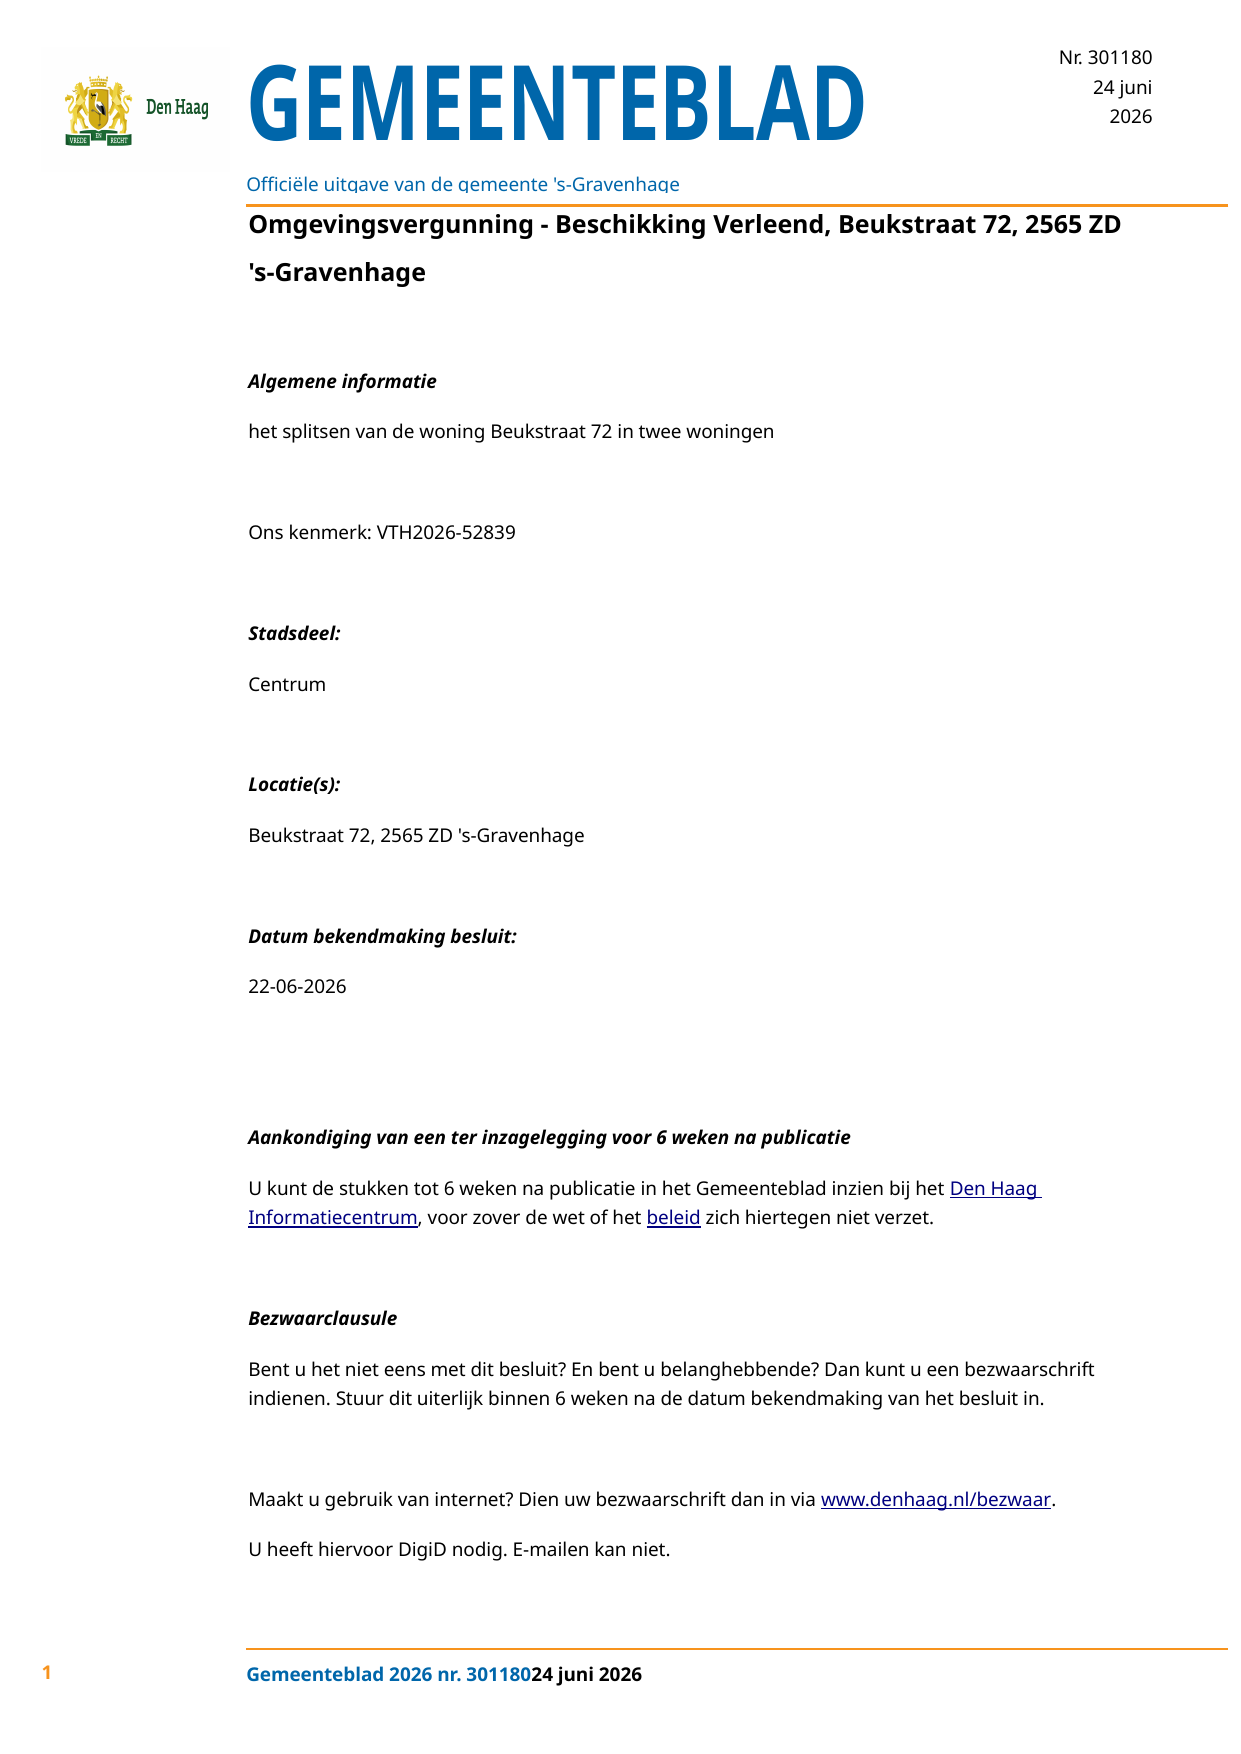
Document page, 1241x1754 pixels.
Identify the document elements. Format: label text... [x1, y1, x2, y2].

text Maakt u gebruik van internet? Dien uw bezwaarschrift dan in via www.denhaag.nl/bezwaar. [248, 1486, 1152, 1512]
text U kunt de stukken tot 6 weken na publicatie in het Gemeenteblad inzien bij het Den Haag Informatiecentrum, voor zover de wet of het beleid zich hiertegen niet verzet. [248, 1175, 1152, 1230]
text Aankondiging van een ter inzagelegging voor 6 weken na publicatie [248, 1124, 1152, 1150]
text 22-06-2026 [248, 973, 1152, 999]
text Omgevingsvergunning - Beschikking Verleend, Beukstraat 72, 2565 ZD 's-Gravenhage [248, 207, 1152, 288]
picture [41, 47, 231, 172]
text Bezwaarclausule [248, 1305, 1152, 1331]
text Centrum [248, 671, 1152, 697]
text Locatie(s): [248, 772, 1152, 797]
text U heeft hiervoor DigiD nodig. E-mailen kan niet. [248, 1537, 1152, 1562]
text Datum bekendmaking besluit: [248, 923, 1152, 949]
text Beukstraat 72, 2565 ZD 's-Gravenhage [248, 822, 1152, 848]
text Ons kenmerk: VTH2026-52839 [248, 519, 1152, 545]
text Bent u het niet eens met dit besluit? En bent u belanghebbende? Dan kunt u een bezwaarschrift indienen. Stuur dit uiterlijk binnen 6 weken na de datum bekendmaking van het besluit in. [248, 1356, 1152, 1411]
text Stadsdeel: [248, 620, 1152, 646]
text het splitsen van de woning Beukstraat 72 in twee woningen [248, 419, 1152, 444]
text Algemene informatie [248, 368, 1152, 394]
